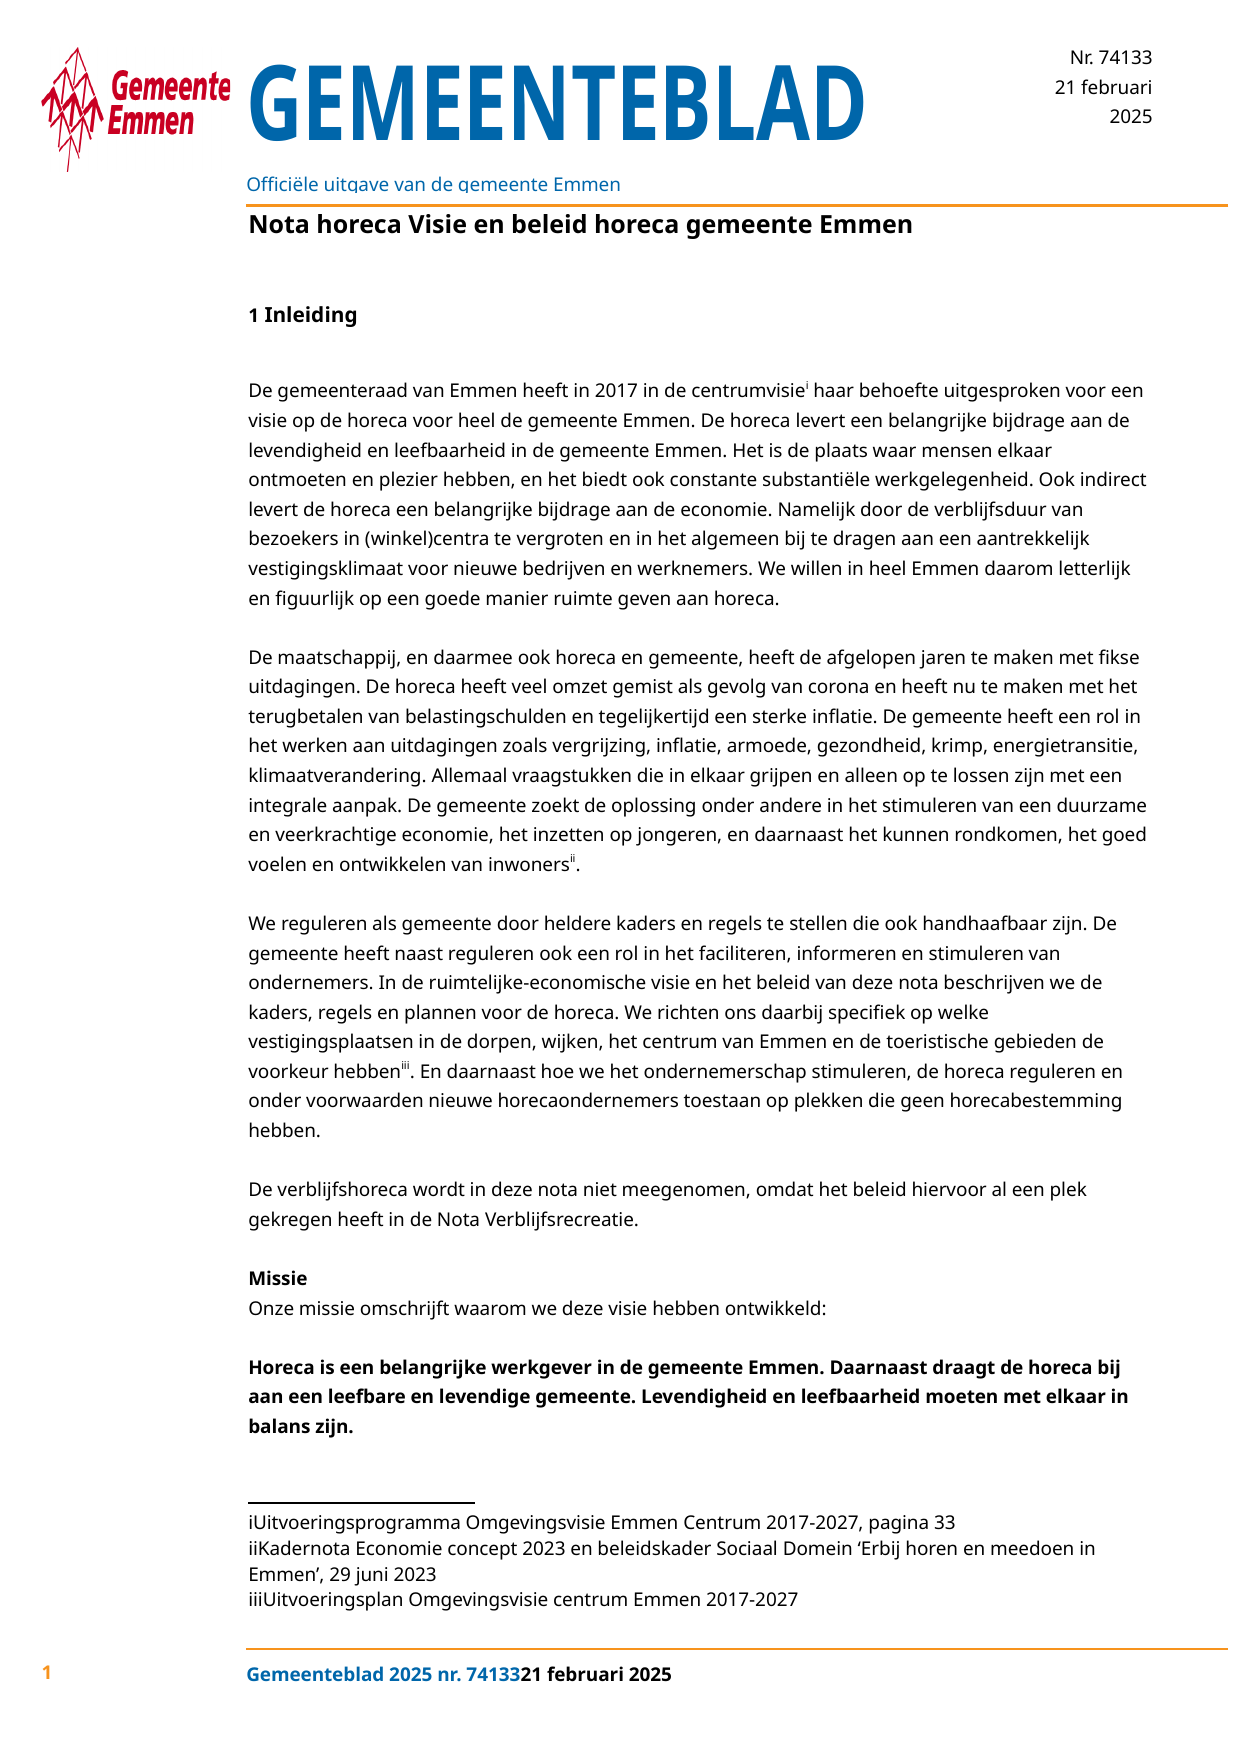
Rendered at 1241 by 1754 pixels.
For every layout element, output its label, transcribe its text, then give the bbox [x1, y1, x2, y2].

text Uitvoeringsprogramma Omgevingsvisie Emmen Centrum 2017-2027, pagina 33 [248, 1509, 1152, 1535]
text De maatschappij, en daarmee ook horeca en gemeente, heeft de afgelopen jaren te maken met fikse uitdagingen. De horeca heeft veel omzet gemist als gevolg van corona en heeft nu te maken met het terugbetalen van belastingschulden en tegelijkertijd een sterke inflatie. De gemeente heeft een rol in het werken aan uitdagingen zoals vergrijzing, inflatie, armoede, gezondheid, krimp, energietransitie, klimaatverandering. Allemaal vraagstukken die in elkaar grijpen en alleen op te lossen zijn met een integrale aanpak. De gemeente zoekt de oplossing onder andere in het stimuleren van een duurzame en veerkrachtige economie, het inzetten op jongeren, en daarnaast het kunnen rondkomen, het goed voelen en ontwikkelen van inwoners. [248, 644, 1152, 877]
text Uitvoeringsplan Omgevingsvisie centrum Emmen 2017-2027 [248, 1586, 1152, 1612]
text Onze missie omschrijft waarom we deze visie hebben ontwikkeld: [248, 1295, 1152, 1320]
text De verblijfshoreca wordt in deze nota niet meegenomen, omdat het beleid hiervoor al een plek gekregen heeft in de Nota Verblijfsrecreatie. [248, 1176, 1152, 1232]
text Horeca is een belangrijke werkgever in de gemeente Emmen. Daarnaast draagt de horeca bij aan een leefbare en levendige gemeente. Levendigheid en leefbaarheid moeten met elkaar in balans zijn. [248, 1354, 1152, 1439]
text De gemeenteraad van Emmen heeft in 2017 in de centrumvisie haar behoefte uitgesproken voor een visie op de horeca voor heel de gemeente Emmen. De horeca levert een belangrijke bijdrage aan de levendigheid en leefbaarheid in de gemeente Emmen. Het is de plaats waar mensen elkaar ontmoeten en plezier hebben, en het biedt ook constante substantiële werkgelegenheid. Ook indirect levert de horeca een belangrijke bijdrage aan de economie. Namelijk door de verblijfsduur van bezoekers in (winkel)centra te vergroten en in het algemeen bij te dragen aan een aantrekkelijk vestigingsklimaat voor nieuwe bedrijven en werknemers. We willen in heel Emmen daarom letterlijk en figuurlijk op een goede manier ruimte geven aan horeca. [248, 378, 1152, 610]
text We reguleren als gemeente door heldere kaders en regels te stellen die ook handhaafbaar zijn. De gemeente heeft naast reguleren ook een rol in het faciliteren, informeren en stimuleren van ondernemers. In de ruimtelijke-economische visie en het beleid van deze nota beschrijven we de kaders, regels en plannen voor de horeca. We richten ons daarbij specifiek op welke vestigingsplaatsen in de dorpen, wijken, het centrum van Emmen en de toeristische gebieden de voorkeur hebben. En daarnaast hoe we het ondernemerschap stimuleren, de horeca reguleren en onder voorwaarden nieuwe horecaondernemers toestaan op plekken die geen horecabestemming hebben. [248, 910, 1152, 1143]
text 1 Inleiding [248, 300, 1152, 328]
text Nota horeca Visie en beleid horeca gemeente Emmen [248, 207, 1152, 241]
picture [41, 47, 231, 172]
text Missie [248, 1265, 1152, 1291]
text Kadernota Economie concept 2023 en beleidskader Sociaal Domein ‘Erbij horen en meedoen in Emmen’, 29 juni 2023 [248, 1535, 1152, 1586]
